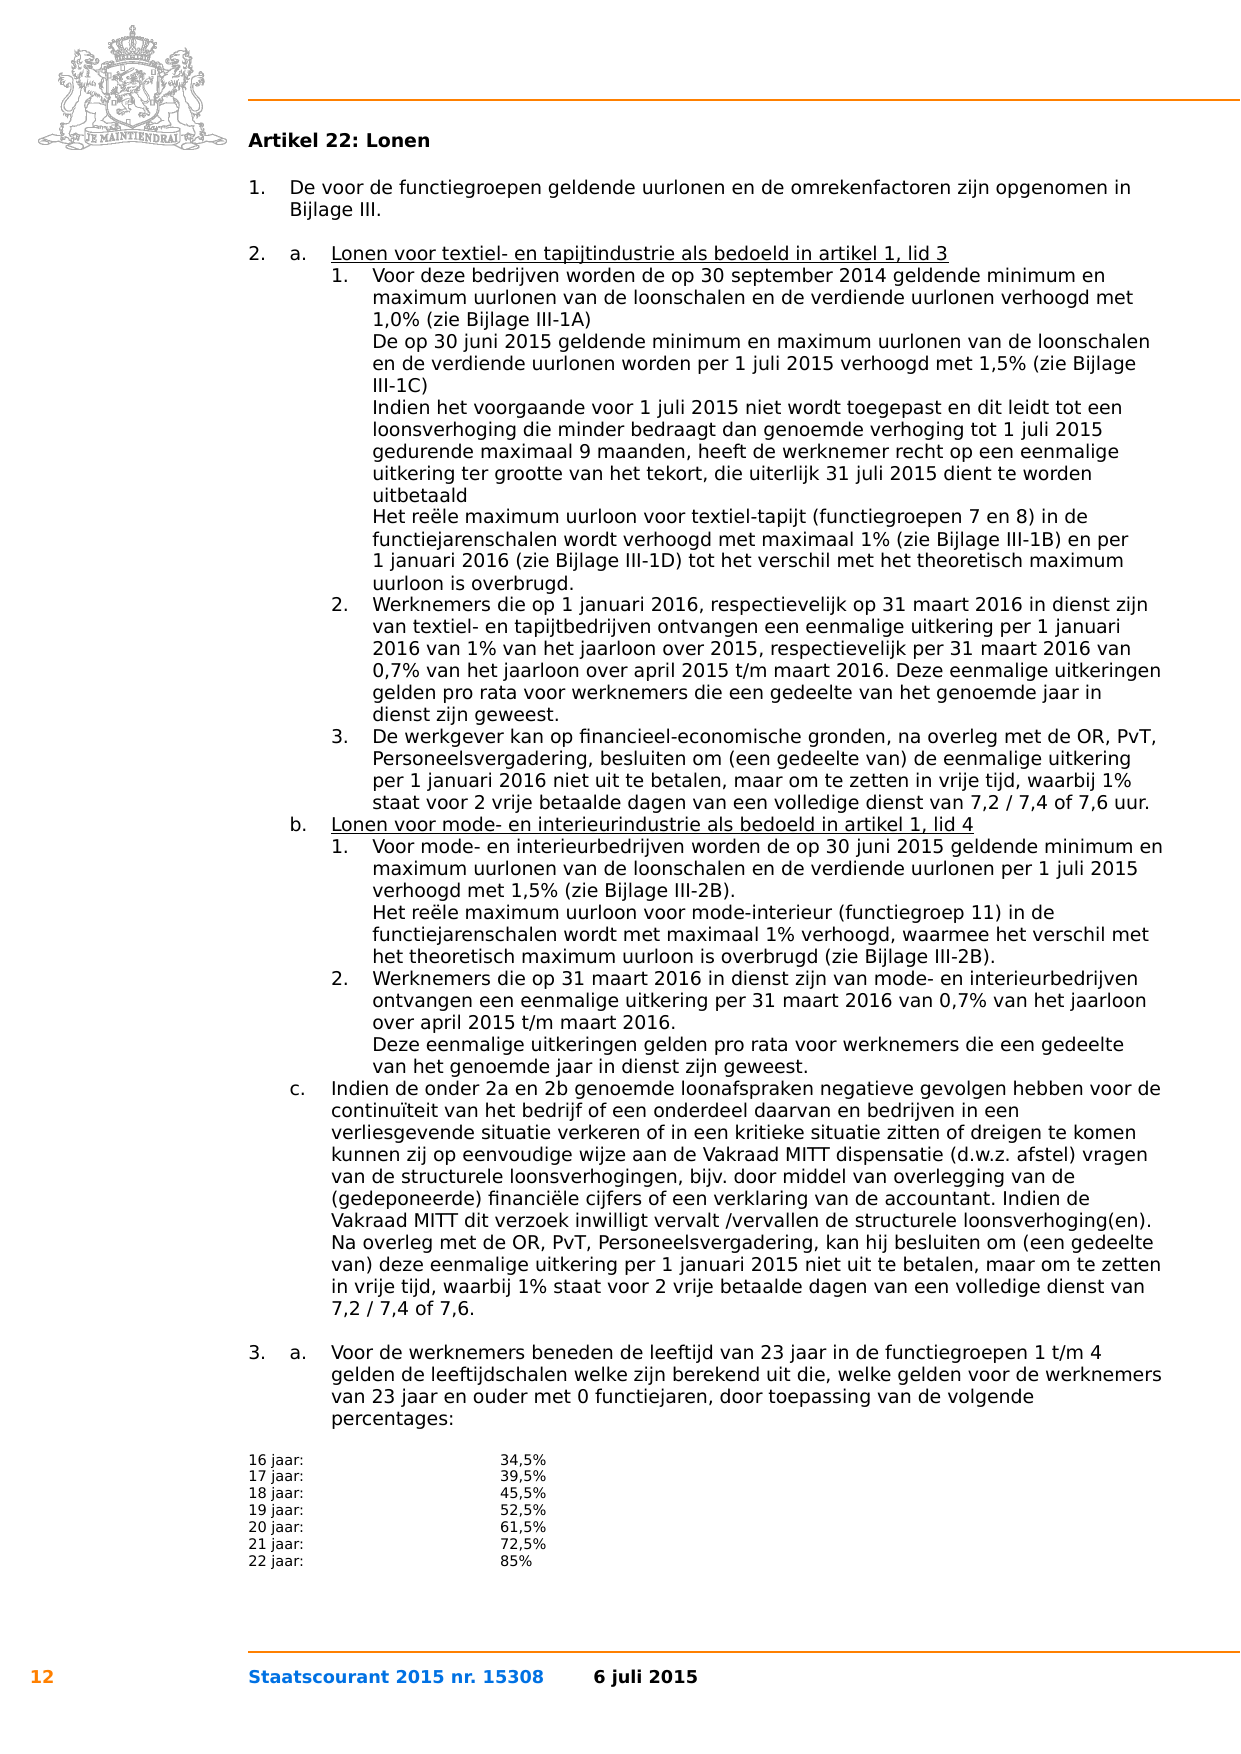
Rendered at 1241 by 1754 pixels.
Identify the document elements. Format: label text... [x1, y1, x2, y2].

picture [38, 25, 227, 150]
table_header 16 jaar: [248, 1451, 494, 1468]
text Het reële maximum uurloon voor mode-interieur (functiegroep 11) in de functiejarenschalen wordt met maximaal 1% verhoogd, waarmee het verschil met het theoretisch maximum uurloon is overbrugd (zie Bijlage III-2B). [372, 902, 1163, 968]
text De op 30 juni 2015 geldende minimum en maximum uurlonen van de loonschalen en de verdiende uurlonen worden per 1 juli 2015 verhoogd met 1,5% (zie Bijlage III-1C) [372, 331, 1163, 397]
text 3. De werkgever kan op financieel-economische gronden, na overleg met de OR, PvT, Personeelsvergadering, besluiten om (een gedeelte van) de eenmalige uitkering per 1 januari 2016 niet uit te betalen, maar om te zetten in vrije tijd, waarbij 1% staat voor 2 vrije betaalde dagen van een volledige dienst van 7,2 / 7,4 of 7,6 uur. [331, 726, 1163, 814]
text Het reële maximum uurloon voor textiel-tapijt (functiegroepen 7 en 8) in de functiejarenschalen wordt verhoogd met maximaal 1% (zie Bijlage III-1B) en per 1 januari 2016 (zie Bijlage III-1D) tot het verschil met het theoretisch maximum uurloon is overbrugd. [372, 506, 1163, 594]
text c. Indien de onder 2a en 2b genoemde loonafspraken negatieve gevolgen hebben voor de continuïteit van het bedrijf of een onderdeel daarvan en bedrijven in een verliesgevende situatie verkeren of in een kritieke situatie zitten of dreigen te komen kunnen zij op eenvoudige wijze aan de Vakraad MITT dispensatie (d.w.z. afstel) vragen van de structurele loonsverhogingen, bijv. door middel van overlegging van de (gedeponeerde) financiële cijfers of een verklaring van de accountant. Indien de Vakraad MITT dit verzoek inwilligt vervalt /vervallen de structurele loonsverhoging(en). [289, 1078, 1163, 1232]
text 3. a. Voor de werknemers beneden de leeftijd van 23 jaar in de functiegroepen 1 t/m 4 gelden de leeftijdschalen welke zijn berekend uit die, welke gelden voor de werknemers van 23 jaar en ouder met 0 functiejaren, door toepassing van de volgende percentages: [248, 1342, 1163, 1429]
table_cell 72,5% [494, 1536, 1163, 1553]
text 2. a. Lonen voor textiel- en tapijtindustrie als bedoeld in artikel 1, lid 3 [248, 243, 1163, 265]
text 1. Voor mode- en interieurbedrijven worden de op 30 juni 2015 geldende minimum en maximum uurlonen van de loonschalen en de verdiende uurlonen per 1 juli 2015 verhoogd met 1,5% (zie Bijlage III-2B). [331, 836, 1163, 902]
text Indien het voorgaande voor 1 juli 2015 niet wordt toegepast en dit leidt tot een loonsverhoging die minder bedraagt dan genoemde verhoging tot 1 juli 2015 gedurende maximaal 9 maanden, heeft de werknemer recht op een eenmalige uitkering ter grootte van het tekort, die uiterlijk 31 juli 2015 dient te worden uitbetaald [372, 397, 1163, 506]
table_cell 45,5% [494, 1485, 1163, 1502]
table_cell 20 jaar: [248, 1519, 494, 1536]
text 1. De voor de functiegroepen geldende uurlonen en de omrekenfactoren zijn opgenomen in Bijlage III. [248, 177, 1163, 221]
text Na overleg met de OR, PvT, Personeelsvergadering, kan hij besluiten om (een gedeelte van) deze eenmalige uitkering per 1 januari 2015 niet uit te betalen, maar om te zetten in vrije tijd, waarbij 1% staat voor 2 vrije betaalde dagen van een volledige dienst van 7,2 / 7,4 of 7,6. [331, 1232, 1163, 1320]
table_cell 39,5% [494, 1468, 1163, 1485]
table_cell 19 jaar: [248, 1502, 494, 1519]
table_cell 22 jaar: [248, 1553, 494, 1570]
table_cell 52,5% [494, 1502, 1163, 1519]
text 2. Werknemers die op 1 januari 2016, respectievelijk op 31 maart 2016 in dienst zijn van textiel- en tapijtbedrijven ontvangen een eenmalige uitkering per 1 januari 2016 van 1% van het jaarloon over 2015, respectievelijk per 31 maart 2016 van 0,7% van het jaarloon over april 2015 t/m maart 2016. Deze eenmalige uitkeringen gelden pro rata voor werknemers die een gedeelte van het genoemde jaar in dienst zijn geweest. [331, 594, 1163, 726]
table_cell 85% [494, 1553, 1163, 1570]
text Deze eenmalige uitkeringen gelden pro rata voor werknemers die een gedeelte van het genoemde jaar in dienst zijn geweest. [372, 1034, 1163, 1078]
table_cell 18 jaar: [248, 1485, 494, 1502]
table_cell 17 jaar: [248, 1468, 494, 1485]
table_header 34,5% [494, 1451, 1163, 1468]
text 1. Voor deze bedrijven worden de op 30 september 2014 geldende minimum en maximum uurlonen van de loonschalen en de verdiende uurlonen verhoogd met 1,0% (zie Bijlage III-1A) [331, 265, 1163, 331]
text 2. Werknemers die op 31 maart 2016 in dienst zijn van mode- en interieurbedrijven ontvangen een eenmalige uitkering per 31 maart 2016 van 0,7% van het jaarloon over april 2015 t/m maart 2016. [331, 968, 1163, 1034]
subtitle Artikel 22: Lonen [248, 130, 1163, 152]
text b. Lonen voor mode- en interieurindustrie als bedoeld in artikel 1, lid 4 [289, 814, 1163, 836]
table_cell 61,5% [494, 1519, 1163, 1536]
table_cell 21 jaar: [248, 1536, 494, 1553]
